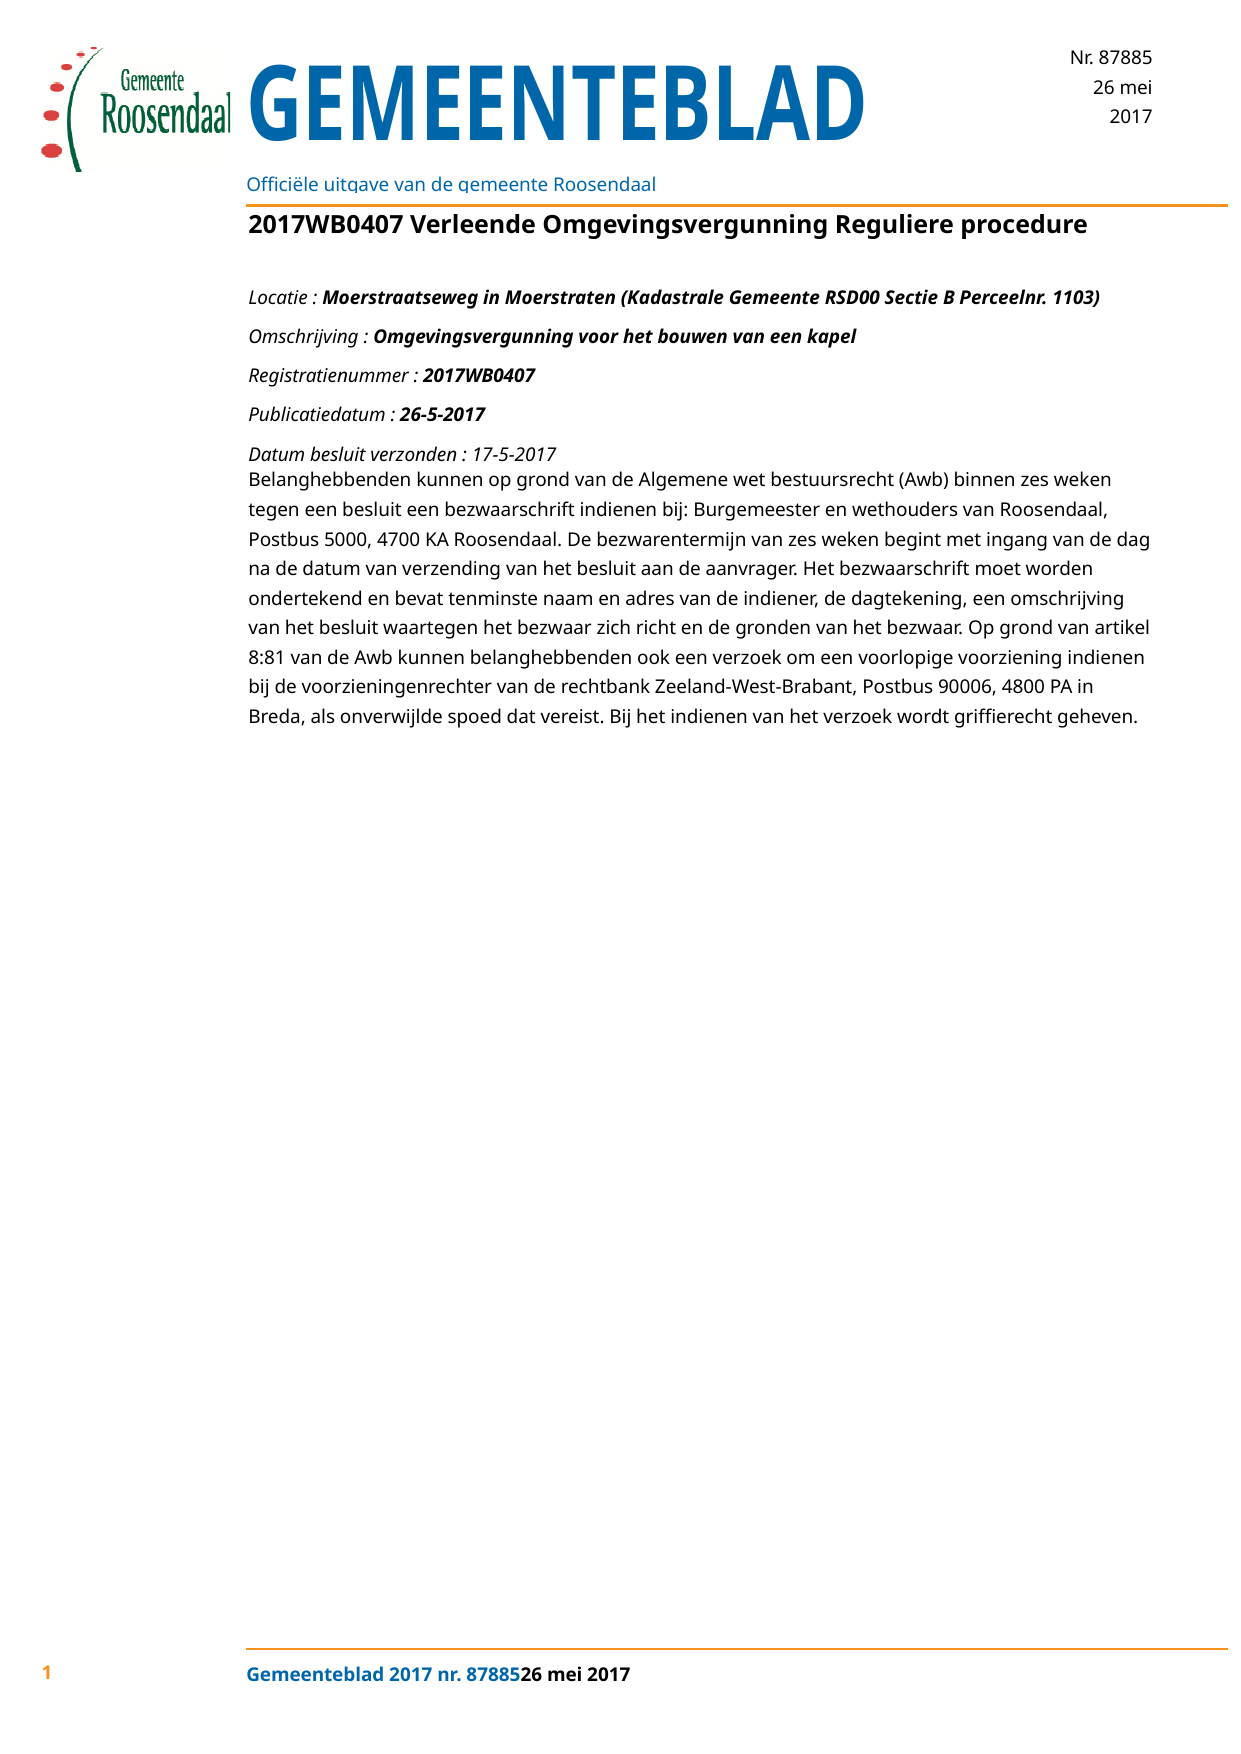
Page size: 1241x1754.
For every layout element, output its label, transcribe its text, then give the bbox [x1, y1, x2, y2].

text Datum besluit verzonden : 17-5-2017 [248, 441, 1152, 467]
text Locatie : Moerstraatseweg in Moerstraten (Kadastrale Gemeente RSD00 Sectie B Perceelnr. 1103) [248, 284, 1152, 309]
text 2017WB0407 Verleende Omgevingsvergunning Reguliere procedure [248, 207, 1152, 241]
picture [41, 47, 231, 172]
text Registratienummer : 2017WB0407 [248, 362, 1152, 388]
text Belanghebbenden kunnen op grond van de Algemene wet bestuursrecht (Awb) binnen zes weken tegen een besluit een bezwaarschrift indienen bij: Burgemeester en wethouders van Roosendaal, Postbus 5000, 4700 KA Roosendaal. De bezwarentermijn van zes weken begint met ingang van de dag na de datum van verzending van het besluit aan de aanvrager. Het bezwaarschrift moet worden ondertekend en bevat tenminste naam en adres van de indiener, de dagtekening, een omschrijving van het besluit waartegen het bezwaar zich richt en de gronden van het bezwaar. Op grond van artikel 8:81 van de Awb kunnen belanghebbenden ook een verzoek om een voorlopige voorziening indienen bij de voorzieningenrechter van de rechtbank Zeeland-West-Brabant, Postbus 90006, 4800 PA in Breda, als onverwijlde spoed dat vereist. Bij het indienen van het verzoek wordt griffierecht geheven. [248, 467, 1152, 729]
text Publicatiedatum : 26-5-2017 [248, 402, 1152, 427]
text Omschrijving : Omgevingsvergunning voor het bouwen van een kapel [248, 323, 1152, 349]
